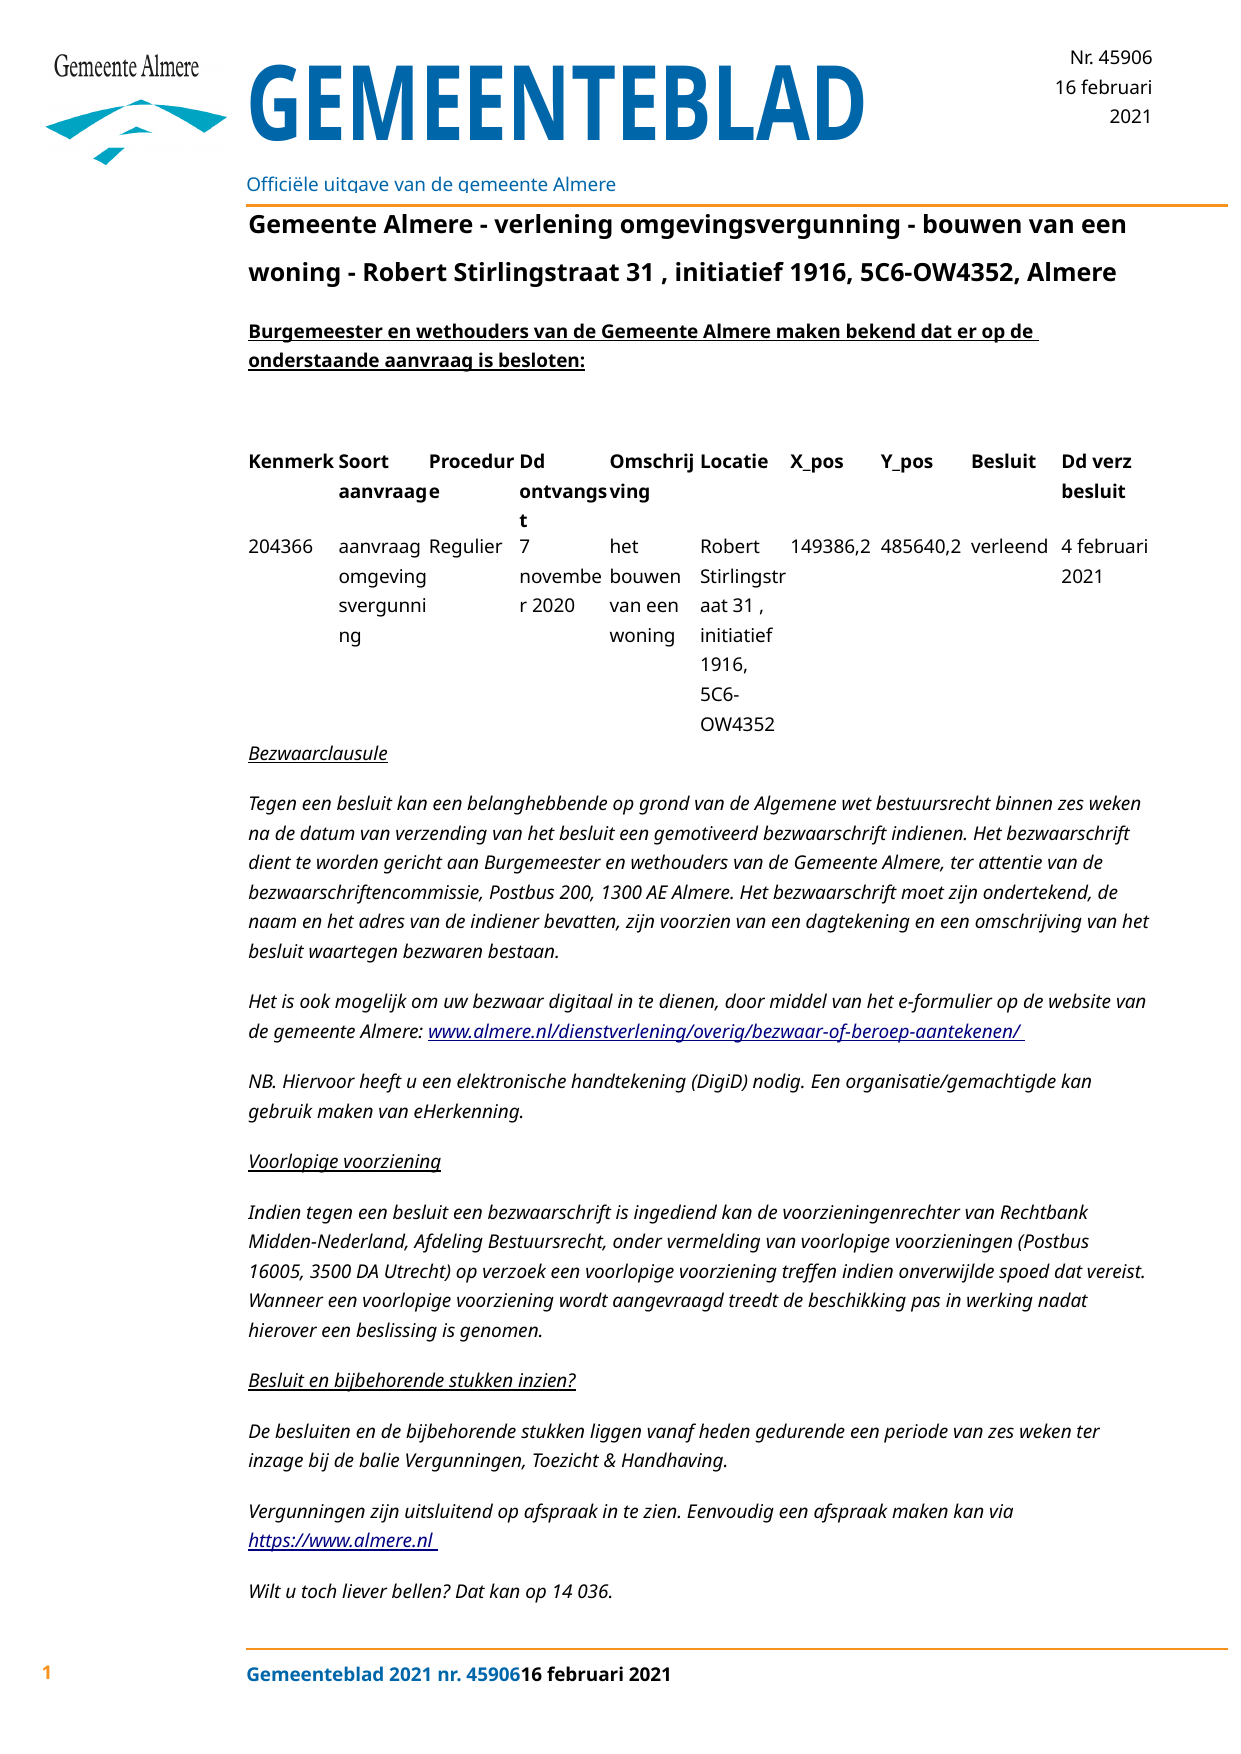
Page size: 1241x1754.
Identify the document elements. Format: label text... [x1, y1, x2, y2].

table_cell 204366 [248, 533, 338, 737]
table_cell verleend [971, 533, 1061, 737]
table_cell 4 februari 2021 [1061, 533, 1152, 737]
text Burgemeester en wethouders van de Gemeente Almere maken bekend dat er op de onderstaande aanvraag is besloten: [248, 318, 1152, 373]
table_cell 149386,2 [790, 533, 881, 737]
table_header Kenmerk [248, 449, 338, 533]
table_cell het bouwen van een woning [609, 533, 700, 737]
text Wilt u toch liever bellen? Dat kan op 14 036. [248, 1578, 1152, 1604]
text Besluit en bijbehorende stukken inzien? [248, 1368, 1152, 1393]
text NB. Hiervoor heeft u een elektronische handtekening (DigiD) nodig. Een organisatie/gemachtigde kan gebruik maken van eHerkenning. [248, 1068, 1152, 1124]
table_cell Regulier [429, 533, 519, 737]
table_cell 485640,2 [881, 533, 971, 737]
table_header Dd ontvangst [519, 449, 609, 533]
text Vergunningen zijn uitsluitend op afspraak in te zien. Eenvoudig een afspraak maken kan via https://www.almere.nl [248, 1498, 1152, 1553]
text Het is ook mogelijk om uw bezwaar digitaal in te dienen, door middel van het e-formulier op de website van de gemeente Almere: www.almere.nl/dienstverlening/overig/bezwaar-of-beroep-aantekenen/ [248, 988, 1152, 1044]
text Gemeente Almere - verlening omgevingsvergunning - bouwen van een woning - Robert Stirlingstraat 31 , initiatief 1916, 5C6-OW4352, Almere [248, 207, 1152, 288]
table_cell aanvraag omgevingsvergunning [338, 533, 429, 737]
table_header X_pos [790, 449, 881, 533]
table_header Omschrijving [609, 449, 700, 533]
table_header Soort aanvraag [338, 449, 429, 533]
table_header Procedure [429, 449, 519, 533]
text Tegen een besluit kan een belanghebbende op grond van de Algemene wet bestuursrecht binnen zes weken na de datum van verzending van het besluit een gemotiveerd bezwaarschrift indienen. Het bezwaarschrift dient te worden gericht aan Burgemeester en wethouders van de Gemeente Almere, ter attentie van de bezwaarschriftencommissie, Postbus 200, 1300 AE Almere. Het bezwaarschrift moet zijn ondertekend, de naam en het adres van de indiener bevatten, zijn voorzien van een dagtekening en een omschrijving van het besluit waartegen bezwaren bestaan. [248, 790, 1152, 964]
text Indien tegen een besluit een bezwaarschrift is ingediend kan de voorzieningenrechter van Rechtbank Midden-Nederland, Afdeling Bestuursrecht, onder vermelding van voorlopige voorzieningen (Postbus 16005, 3500 DA Utrecht) op verzoek een voorlopige voorziening treffen indien onverwijlde spoed dat vereist. Wanneer een voorlopige voorziening wordt aangevraagd treedt de beschikking pas in werking nadat hierover een beslissing is genomen. [248, 1199, 1152, 1343]
text Bezwaarclausule [248, 740, 1152, 766]
picture [41, 47, 231, 172]
table_header Besluit [971, 449, 1061, 533]
text De besluiten en de bijbehorende stukken liggen vanaf heden gedurende een periode van zes weken ter inzage bij de balie Vergunningen, Toezicht & Handhaving. [248, 1418, 1152, 1473]
table_header Y_pos [881, 449, 971, 533]
table_header Locatie [700, 449, 790, 533]
table_cell Robert Stirlingstraat 31 , initiatief 1916, 5C6-OW4352 [700, 533, 790, 737]
table_header Dd verz besluit [1061, 449, 1152, 533]
table_cell 7 november 2020 [519, 533, 609, 737]
text Voorlopige voorziening [248, 1148, 1152, 1174]
